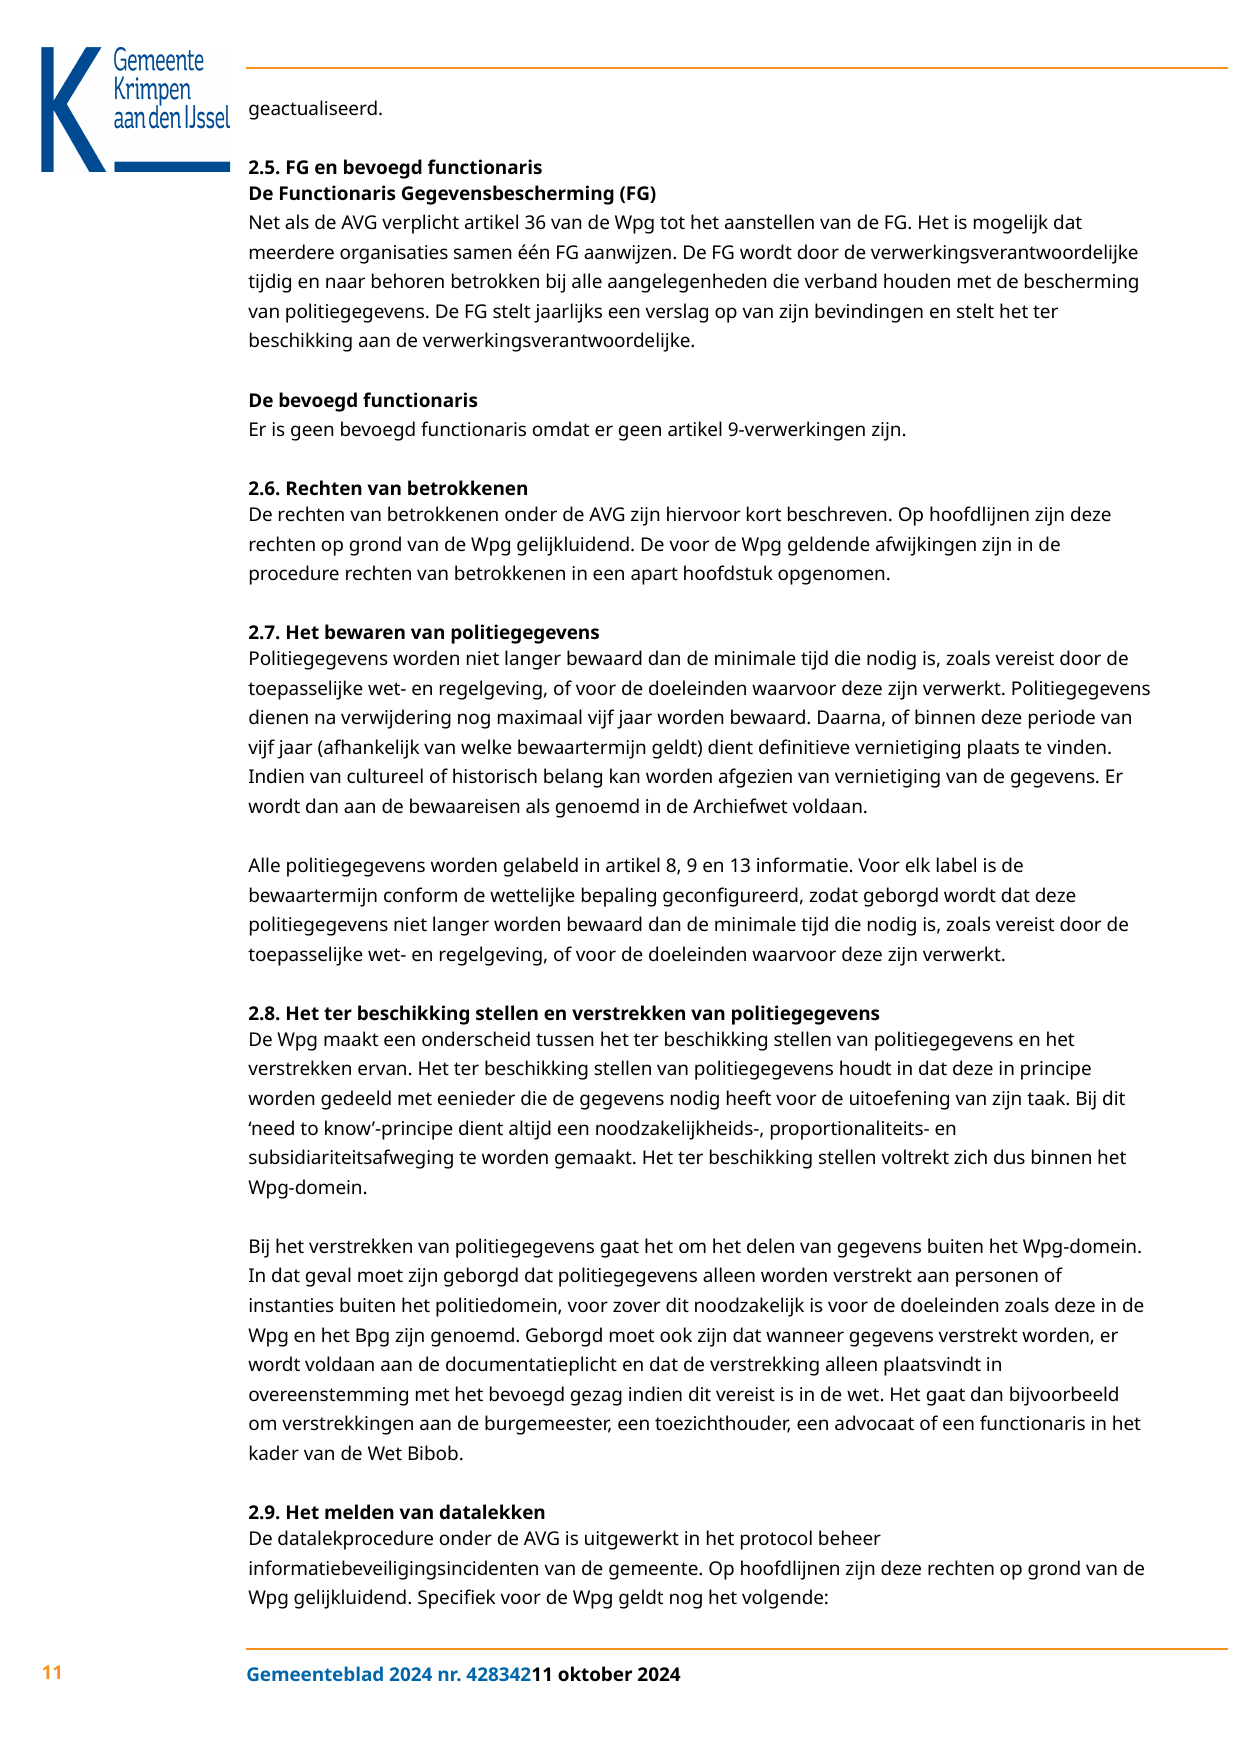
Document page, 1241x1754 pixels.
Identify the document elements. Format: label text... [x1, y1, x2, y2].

text De Functionaris Gegevensbescherming (FG) [248, 180, 1152, 205]
text Er is geen bevoegd functionaris omdat er geen artikel 9-verwerkingen zijn. [248, 416, 1152, 442]
text De Wpg maakt een onderscheid tussen het ter beschikking stellen van politiegegevens en het verstrekken ervan. Het ter beschikking stellen van politiegegevens houdt in dat deze in principe worden gedeeld met eenieder die de gegevens nodig heeft voor de uitoefening van zijn taak. Bij dit ‘need to know’-principe dient altijd een noodzakelijkheids-, proportionaliteits- en subsidiariteitsafweging te worden gemaakt. Het ter beschikking stellen voltrekt zich dus binnen het Wpg-domein. [248, 1026, 1152, 1200]
text De rechten van betrokkenen onder de AVG zijn hiervoor kort beschreven. Op hoofdlijnen zijn deze rechten op grond van de Wpg gelijkluidend. De voor de Wpg geldende afwijkingen zijn in de procedure rechten van betrokkenen in een apart hoofdstuk opgenomen. [248, 501, 1152, 586]
text Net als de AVG verplicht artikel 36 van de Wpg tot het aanstellen van de FG. Het is mogelijk dat meerdere organisaties samen één FG aanwijzen. De FG wordt door de verwerkingsverantwoordelijke tijdig en naar behoren betrokken bij alle aangelegenheden die verband houden met de bescherming van politiegegevens. De FG stelt jaarlijks een verslag op van zijn bevindingen en stelt het ter beschikking aan de verwerkingsverantwoordelijke. [248, 209, 1152, 353]
text De bevoegd functionaris [248, 387, 1152, 412]
text Alle politiegegevens worden gelabeld in artikel 8, 9 en 13 informatie. Voor elk label is de bewaartermijn conform de wettelijke bepaling geconfigureerd, zodat geborgd wordt dat deze politiegegevens niet langer worden bewaard dan de minimale tijd die nodig is, zoals vereist door de toepasselijke wet- en regelgeving, of voor de doeleinden waarvoor deze zijn verwerkt. [248, 852, 1152, 967]
text 2.6. Rechten van betrokkenen [248, 476, 1152, 501]
text 2.8. Het ter beschikking stellen en verstrekken van politiegegevens [248, 1000, 1152, 1026]
text 2.9. Het melden van datalekken [248, 1499, 1152, 1525]
text Bij het verstrekken van politiegegevens gaat het om het delen van gegevens buiten het Wpg-domein. In dat geval moet zijn geborgd dat politiegegevens alleen worden verstrekt aan personen of instanties buiten het politiedomein, voor zover dit noodzakelijk is voor de doeleinden zoals deze in de Wpg en het Bpg zijn genoemd. Geborgd moet ook zijn dat wanneer gegevens verstrekt worden, er wordt voldaan aan de documentatieplicht en dat de verstrekking alleen plaatsvindt in overeenstemming met het bevoegd gezag indien dit vereist is in de wet. Het gaat dan bijvoorbeeld om verstrekkingen aan de burgemeester, een toezichthouder, een advocaat of een functionaris in het kader van de Wet Bibob. [248, 1233, 1152, 1466]
picture [41, 47, 231, 172]
text 2.7. Het bewaren van politiegegevens [248, 619, 1152, 645]
text Politiegegevens worden niet langer bewaard dan de minimale tijd die nodig is, zoals vereist door de toepasselijke wet- en regelgeving, of voor de doeleinden waarvoor deze zijn verwerkt. Politiegegevens dienen na verwijdering nog maximaal vijf jaar worden bewaard. Daarna, of binnen deze periode van vijf jaar (afhankelijk van welke bewaartermijn geldt) dient definitieve vernietiging plaats te vinden. Indien van cultureel of historisch belang kan worden afgezien van vernietiging van de gegevens. Er wordt dan aan de bewaareisen als genoemd in de Archiefwet voldaan. [248, 645, 1152, 819]
text 2.5. FG en bevoegd functionaris [248, 154, 1152, 180]
text De datalekprocedure onder de AVG is uitgewerkt in het protocol beheer informatiebeveiligingsincidenten van de gemeente. Op hoofdlijnen zijn deze rechten op grond van de Wpg gelijkluidend. Specifiek voor de Wpg geldt nog het volgende: [248, 1525, 1152, 1610]
text geactualiseerd. [248, 95, 1152, 121]
